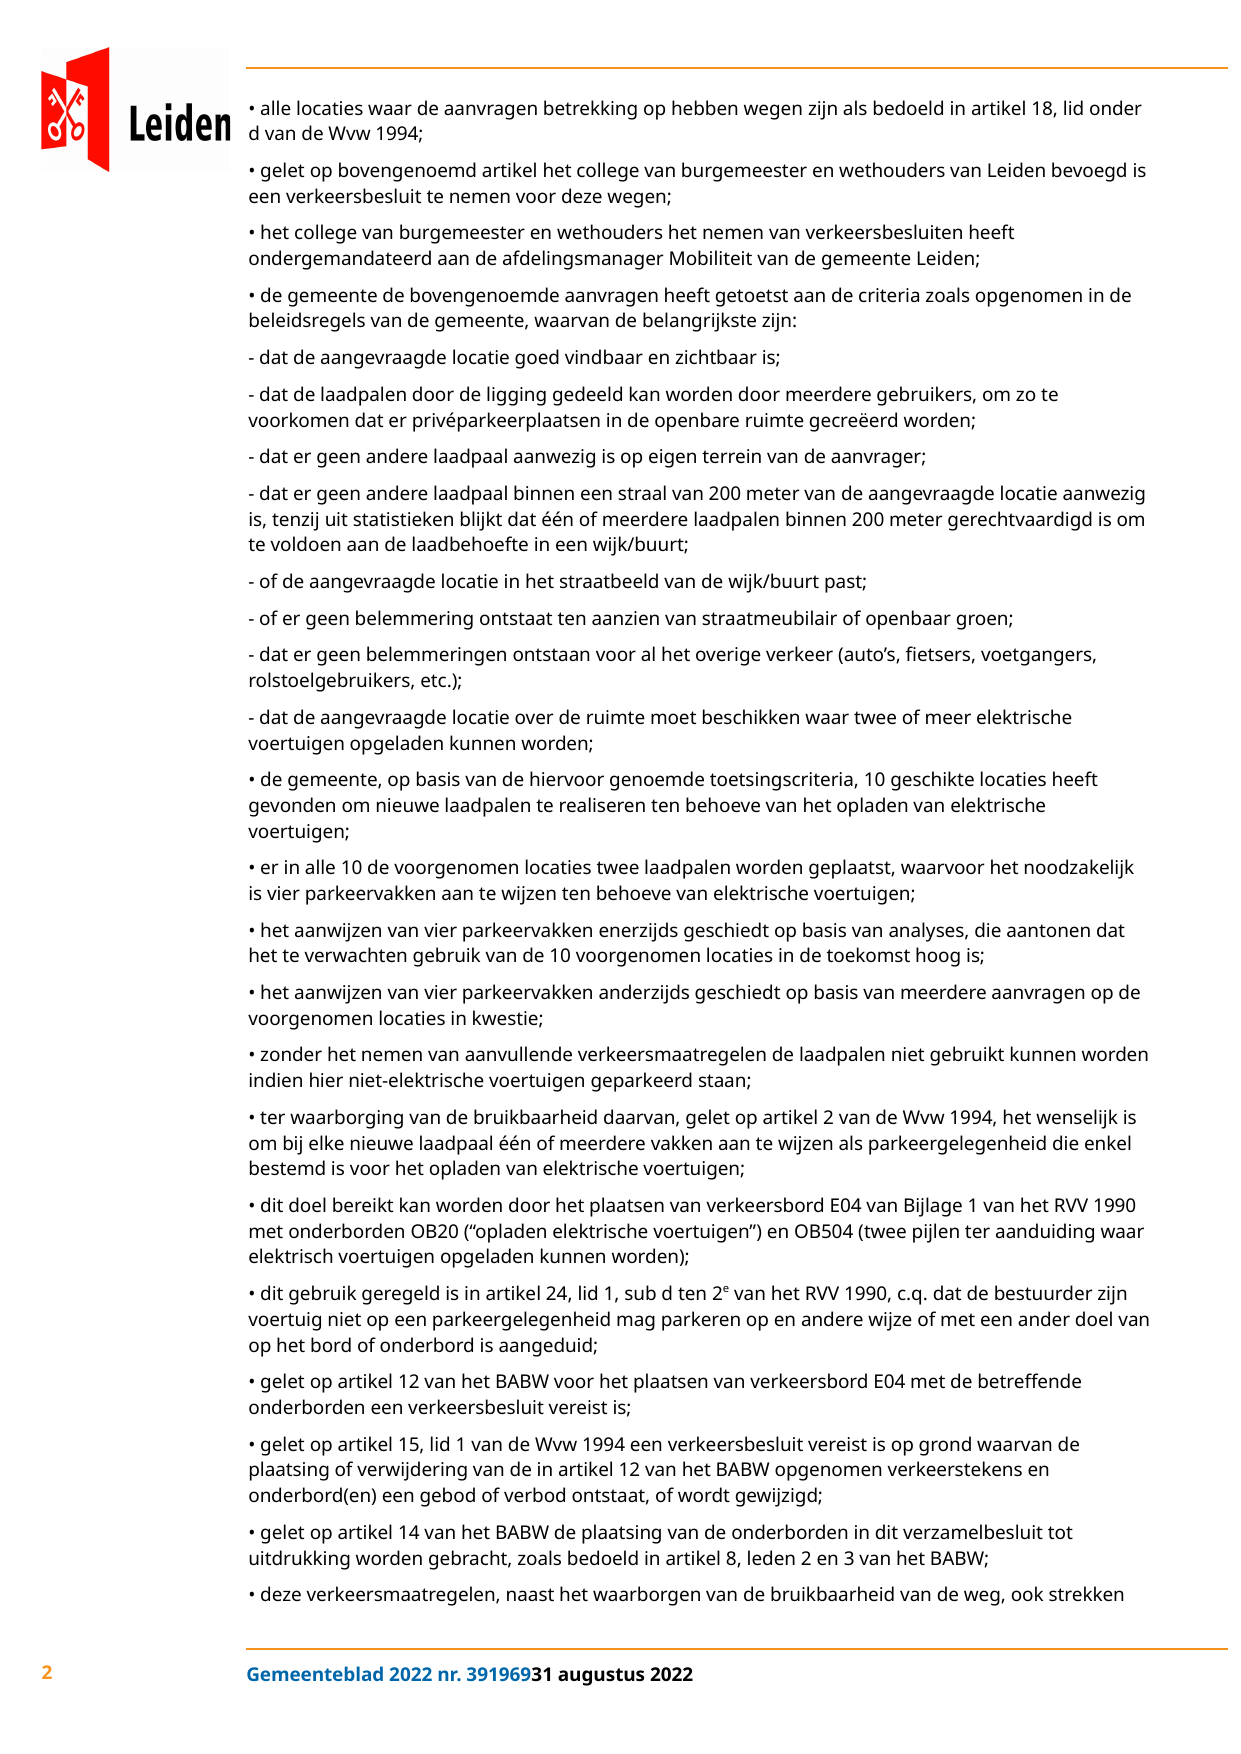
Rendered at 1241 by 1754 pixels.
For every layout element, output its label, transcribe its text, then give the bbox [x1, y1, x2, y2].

text - dat de aangevraagde locatie goed vindbaar en zichtbaar is; [248, 344, 1152, 370]
text • dit doel bereikt kan worden door het plaatsen van verkeersbord E04 van Bijlage 1 van het RVV 1990 met onderborden OB20 (“opladen elektrische voertuigen”) en OB504 (twee pijlen ter aanduiding waar elektrisch voertuigen opgeladen kunnen worden); [248, 1192, 1152, 1269]
text • zonder het nemen van aanvullende verkeersmaatregelen de laadpalen niet gebruikt kunnen worden indien hier niet-elektrische voertuigen geparkeerd staan; [248, 1042, 1152, 1093]
text • de gemeente de bovengenoemde aanvragen heeft getoetst aan de criteria zoals opgenomen in de beleidsregels van de gemeente, waarvan de belangrijkste zijn: [248, 282, 1152, 333]
text - dat er geen belemmeringen ontstaan voor al het overige verkeer (auto’s, fietsers, voetgangers, rolstoelgebruikers, etc.); [248, 642, 1152, 693]
picture [41, 47, 231, 172]
text - dat de aangevraagde locatie over de ruimte moet beschikken waar twee of meer elektrische voertuigen opgeladen kunnen worden; [248, 704, 1152, 755]
text • alle locaties waar de aanvragen betrekking op hebben wegen zijn als bedoeld in artikel 18, lid onder d van de Wvw 1994; [248, 95, 1152, 146]
text - dat er geen andere laadpaal aanwezig is op eigen terrein van de aanvrager; [248, 443, 1152, 469]
text • er in alle 10 de voorgenomen locaties twee laadpalen worden geplaatst, waarvoor het noodzakelijk is vier parkeervakken aan te wijzen ten behoeve van elektrische voertuigen; [248, 854, 1152, 906]
text - of de aangevraagde locatie in het straatbeeld van de wijk/buurt past; [248, 568, 1152, 594]
text • dit gebruik geregeld is in artikel 24, lid 1, sub d ten 2e van het RVV 1990, c.q. dat de bestuurder zijn voertuig niet op een parkeergelegenheid mag parkeren op en andere wijze of met een ander doel van op het bord of onderbord is aangeduid; [248, 1280, 1152, 1357]
text • het aanwijzen van vier parkeervakken enerzijds geschiedt op basis van analyses, die aantonen dat het te verwachten gebruik van de 10 voorgenomen locaties in de toekomst hoog is; [248, 917, 1152, 968]
text • het aanwijzen van vier parkeervakken anderzijds geschiedt op basis van meerdere aanvragen op de voorgenomen locaties in kwestie; [248, 979, 1152, 1031]
text - dat er geen andere laadpaal binnen een straal van 200 meter van de aangevraagde locatie aanwezig is, tenzij uit statistieken blijkt dat één of meerdere laadpalen binnen 200 meter gerechtvaardigd is om te voldoen aan de laadbehoefte in een wijk/buurt; [248, 480, 1152, 557]
text • gelet op artikel 15, lid 1 van de Wvw 1994 een verkeersbesluit vereist is op grond waarvan de plaatsing of verwijdering van de in artikel 12 van het BABW opgenomen verkeerstekens en onderbord(en) een gebod of verbod ontstaat, of wordt gewijzigd; [248, 1431, 1152, 1508]
text • gelet op artikel 12 van het BABW voor het plaatsen van verkeersbord E04 met de betreffende onderborden een verkeersbesluit vereist is; [248, 1368, 1152, 1420]
text - of er geen belemmering ontstaat ten aanzien van straatmeubilair of openbaar groen; [248, 605, 1152, 631]
text • ter waarborging van de bruikbaarheid daarvan, gelet op artikel 2 van de Wvw 1994, het wenselijk is om bij elke nieuwe laadpaal één of meerdere vakken aan te wijzen als parkeergelegenheid die enkel bestemd is voor het opladen van elektrische voertuigen; [248, 1104, 1152, 1181]
text • het college van burgemeester en wethouders het nemen van verkeersbesluiten heeft ondergemandateerd aan de afdelingsmanager Mobiliteit van de gemeente Leiden; [248, 219, 1152, 271]
text - dat de laadpalen door de ligging gedeeld kan worden door meerdere gebruikers, om zo te voorkomen dat er privéparkeerplaatsen in de openbare ruimte gecreëerd worden; [248, 381, 1152, 432]
text • deze verkeersmaatregelen, naast het waarborgen van de bruikbaarheid van de weg, ook strekken [248, 1581, 1152, 1607]
text • de gemeente, op basis van de hiervoor genoemde toetsingscriteria, 10 geschikte locaties heeft gevonden om nieuwe laadpalen te realiseren ten behoeve van het opladen van elektrische voertuigen; [248, 766, 1152, 843]
text • gelet op artikel 14 van het BABW de plaatsing van de onderborden in dit verzamelbesluit tot uitdrukking worden gebracht, zoals bedoeld in artikel 8, leden 2 en 3 van het BABW; [248, 1519, 1152, 1570]
text • gelet op bovengenoemd artikel het college van burgemeester en wethouders van Leiden bevoegd is een verkeersbesluit te nemen voor deze wegen; [248, 157, 1152, 209]
